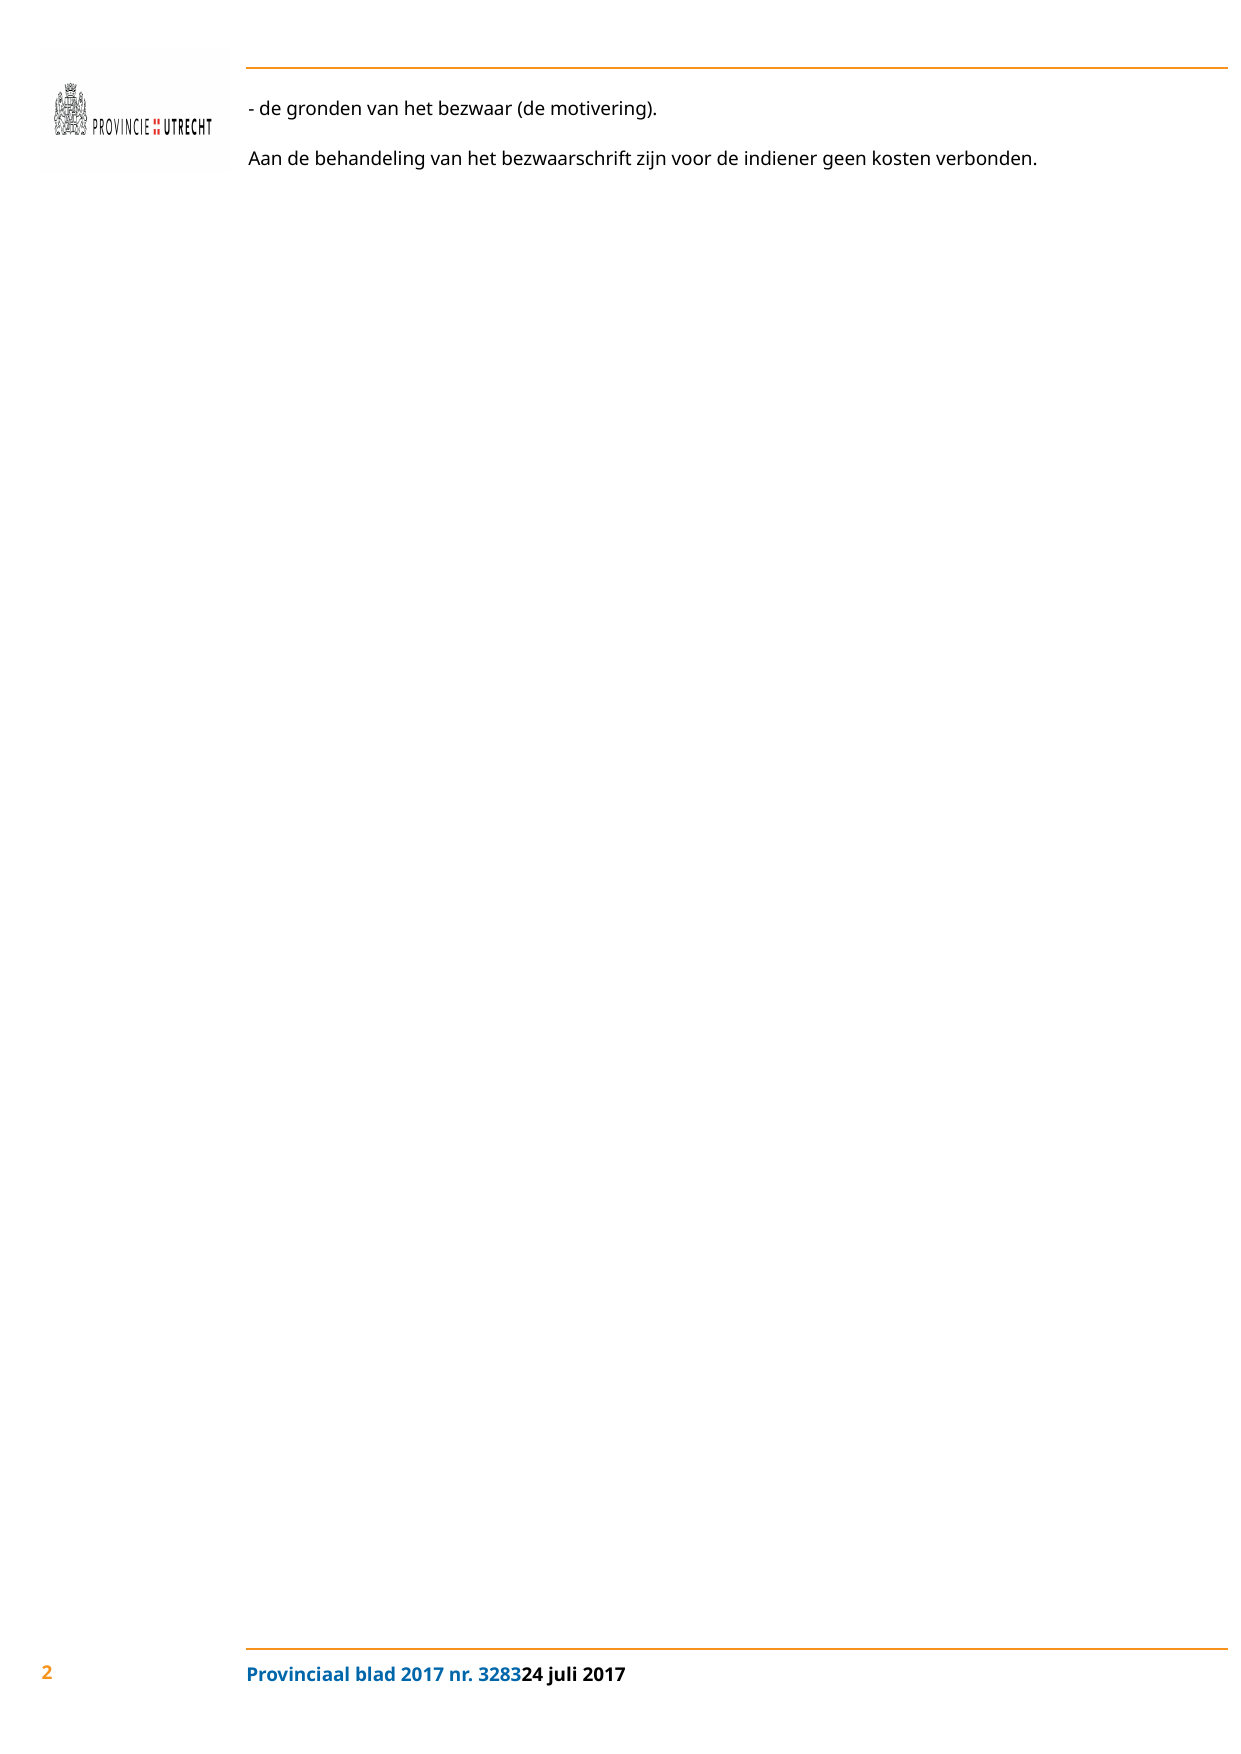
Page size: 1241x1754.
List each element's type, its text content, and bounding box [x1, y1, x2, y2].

picture [41, 47, 231, 172]
text Aan de behandeling van het bezwaarschrift zijn voor de indiener geen kosten verbonden. [248, 145, 1152, 171]
text - de gronden van het bezwaar (de motivering). [248, 95, 1152, 121]
